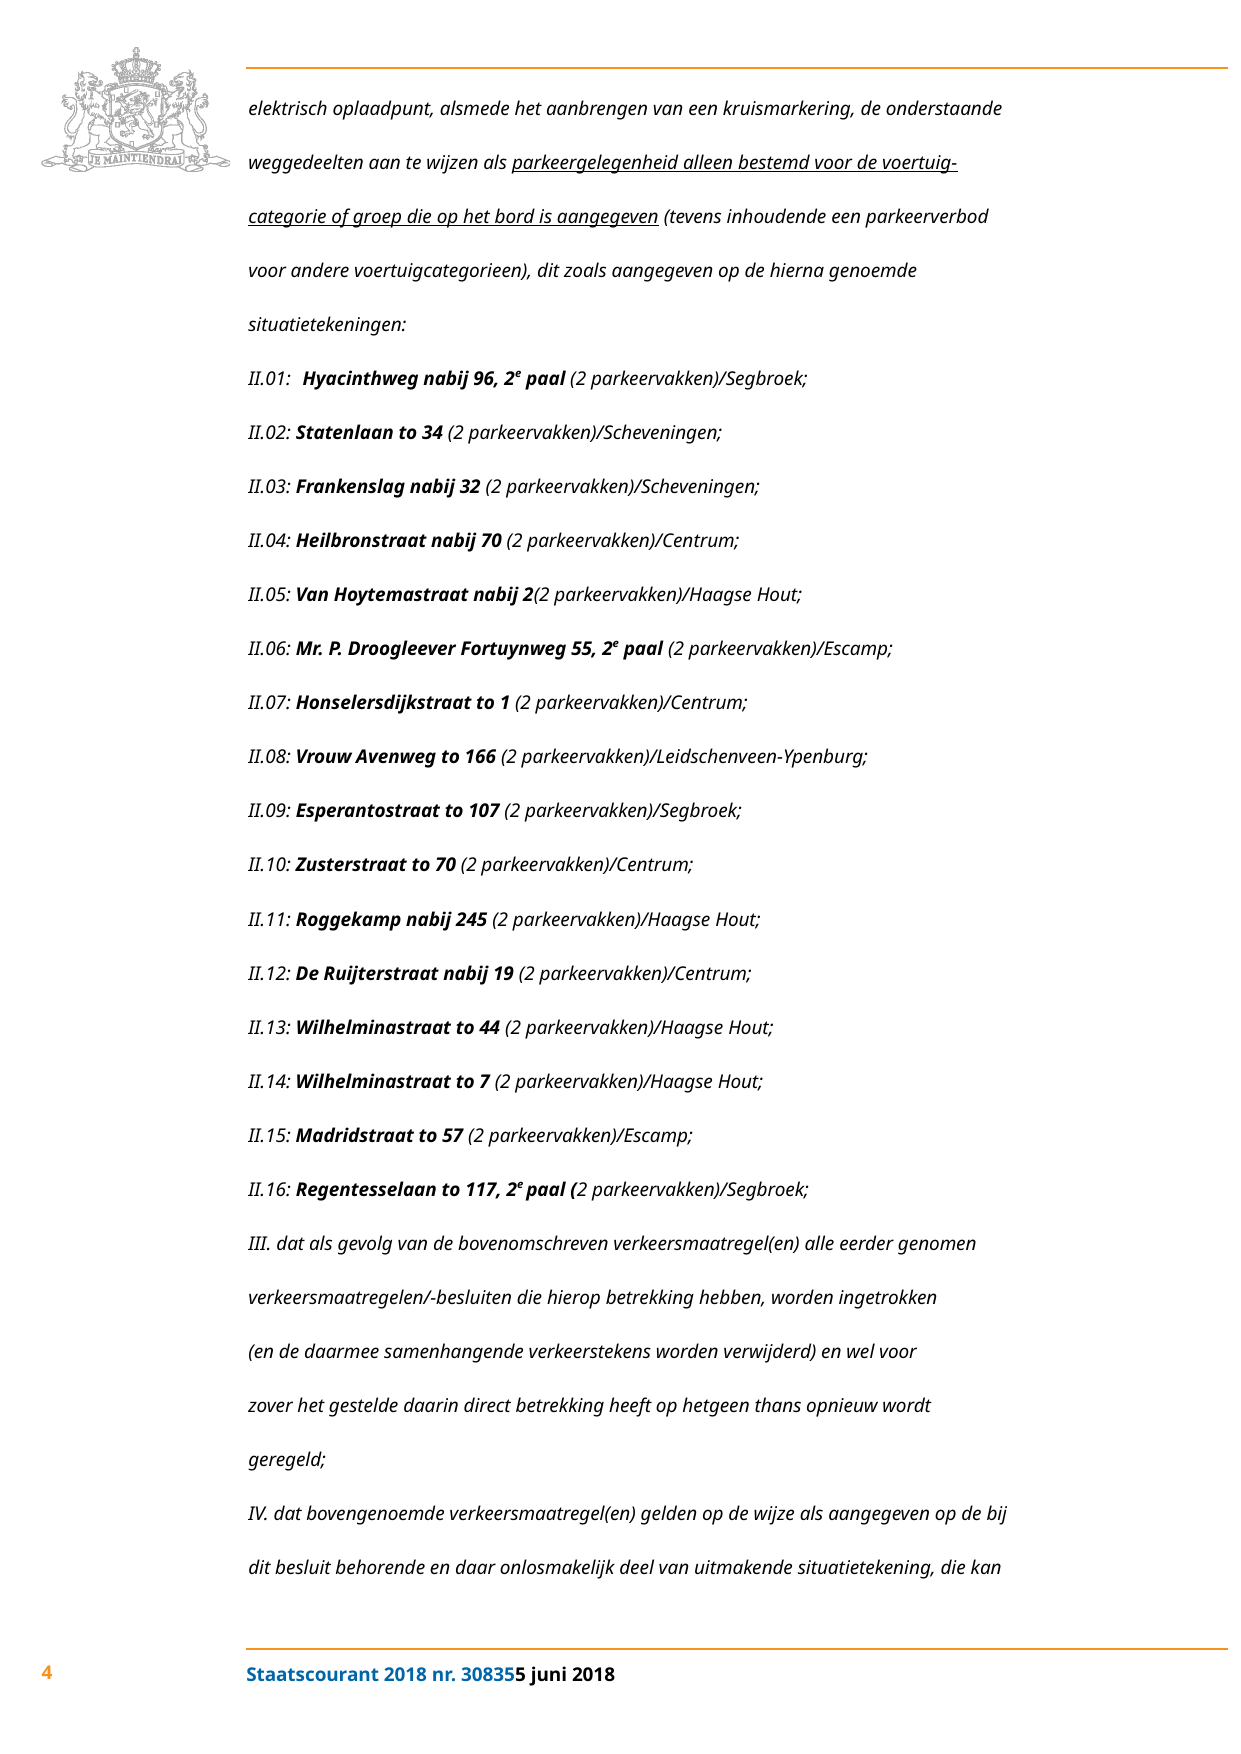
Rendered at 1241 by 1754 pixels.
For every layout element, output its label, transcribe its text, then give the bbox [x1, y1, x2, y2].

text categorie of groep die op het bord is aangegeven (tevens inhoudende een parkeerverbod [248, 203, 1152, 229]
text II.03: Frankenslag nabij 32 (2 parkeervakken)/Scheveningen; [248, 473, 1152, 499]
text geregeld; [248, 1446, 1152, 1472]
text II.06: Mr. P. Droogleever Fortuynweg 55, 2e paal (2 parkeervakken)/Escamp; [248, 635, 1152, 661]
text II.14: Wilhelminastraat to 7 (2 parkeervakken)/Haagse Hout; [248, 1068, 1152, 1094]
text weggedeelten aan te wijzen als parkeergelegenheid alleen bestemd voor de voertuig- [248, 149, 1152, 174]
text II.01: Hyacinthweg nabij 96, 2e paal (2 parkeervakken)/Segbroek; [248, 365, 1152, 391]
text II.07: Honselersdijkstraat to 1 (2 parkeervakken)/Centrum; [248, 689, 1152, 715]
text II.13: Wilhelminastraat to 44 (2 parkeervakken)/Haagse Hout; [248, 1014, 1152, 1039]
text voor andere voertuigcategorieen), dit zoals aangegeven op de hierna genoemde [248, 257, 1152, 283]
text dit besluit behorende en daar onlosmakelijk deel van uitmakende situatietekening, die kan [248, 1554, 1152, 1580]
text III. dat als gevolg van de bovenomschreven verkeersmaatregel(en) alle eerder genomen [248, 1230, 1152, 1256]
text II.15: Madridstraat to 57 (2 parkeervakken)/Escamp; [248, 1122, 1152, 1148]
text II.11: Roggekamp nabij 245 (2 parkeervakken)/Haagse Hout; [248, 906, 1152, 931]
text II.04: Heilbronstraat nabij 70 (2 parkeervakken)/Centrum; [248, 527, 1152, 553]
text II.02: Statenlaan to 34 (2 parkeervakken)/Scheveningen; [248, 419, 1152, 445]
text II.10: Zusterstraat to 70 (2 parkeervakken)/Centrum; [248, 852, 1152, 877]
picture [41, 47, 231, 172]
text II.05: Van Hoytemastraat nabij 2(2 parkeervakken)/Haagse Hout; [248, 581, 1152, 607]
text (en de daarmee samenhangende verkeerstekens worden verwijderd) en wel voor [248, 1338, 1152, 1364]
text II.09: Esperantostraat to 107 (2 parkeervakken)/Segbroek; [248, 798, 1152, 823]
text verkeersmaatregelen/-besluiten die hierop betrekking hebben, worden ingetrokken [248, 1284, 1152, 1310]
text elektrisch oplaadpunt, alsmede het aanbrengen van een kruismarkering, de onderstaande [248, 95, 1152, 121]
text II.12: De Ruijterstraat nabij 19 (2 parkeervakken)/Centrum; [248, 960, 1152, 986]
text II.16: Regentesselaan to 117, 2e paal (2 parkeervakken)/Segbroek; [248, 1176, 1152, 1202]
text situatietekeningen: [248, 311, 1152, 337]
text zover het gestelde daarin direct betrekking heeft op hetgeen thans opnieuw wordt [248, 1392, 1152, 1418]
text II.08: Vrouw Avenweg to 166 (2 parkeervakken)/Leidschenveen-Ypenburg; [248, 743, 1152, 769]
text IV. dat bovengenoemde verkeersmaatregel(en) gelden op de wijze als aangegeven op de bij [248, 1500, 1152, 1526]
